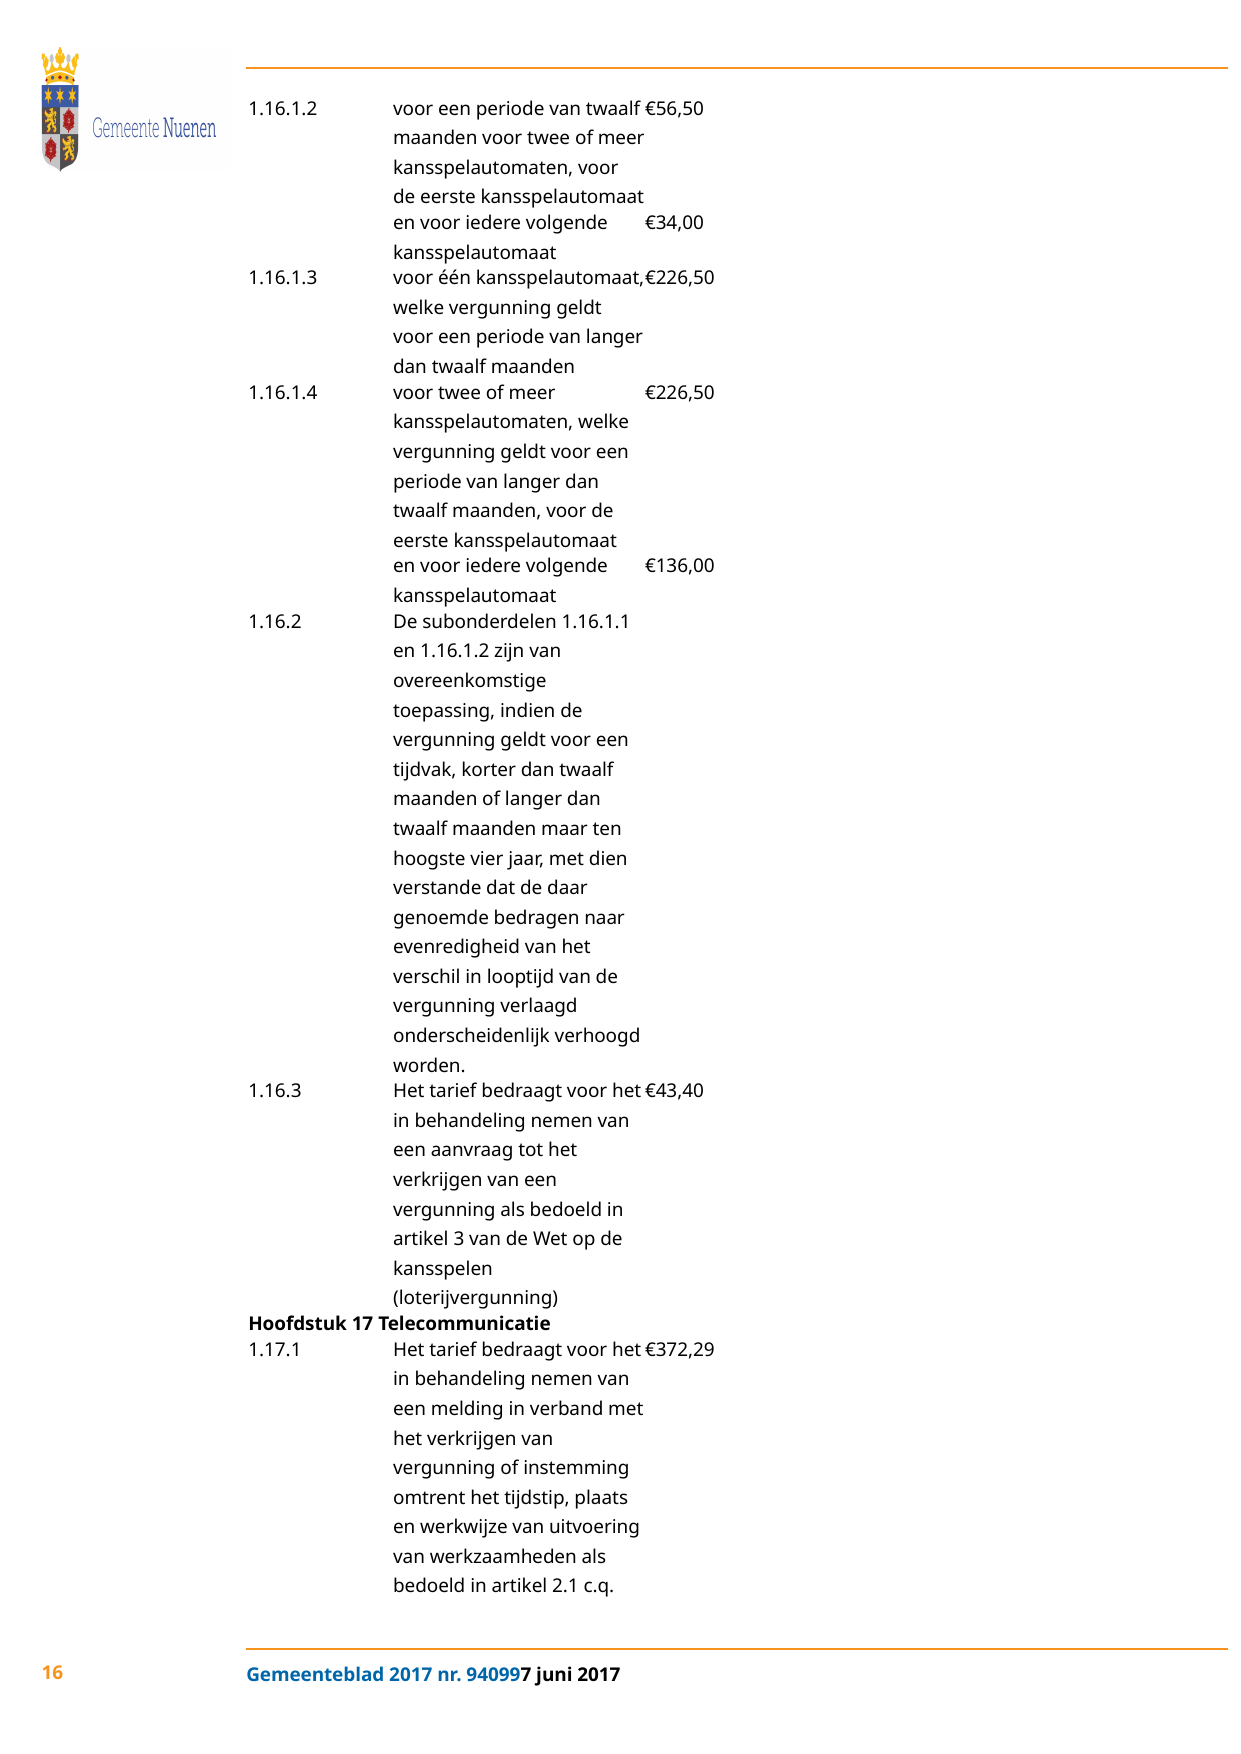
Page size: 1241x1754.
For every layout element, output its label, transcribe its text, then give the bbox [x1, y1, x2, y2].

table_cell [862, 553, 1007, 608]
table_cell [1007, 95, 1079, 209]
table_cell 1.16.1.4 [248, 379, 393, 553]
table_cell [862, 379, 1007, 553]
picture [41, 47, 231, 172]
table_cell 1.16.3 [248, 1078, 393, 1310]
table_cell [862, 265, 1007, 379]
table_cell [862, 608, 1007, 1077]
table_cell €226,50 [645, 379, 862, 553]
table_cell [248, 553, 393, 608]
table_cell €372,29 [645, 1336, 862, 1598]
table_cell [1007, 553, 1079, 608]
table_cell Het tarief bedraagt voor het in behandeling nemen van een melding in verband met het verkrijgen van vergunning of instemming omtrent het tijdstip, plaats en werkwijze van uitvoering van werkzaamheden als bedoeld in artikel 2.1 c.q. [393, 1336, 645, 1598]
table_cell [1007, 1310, 1079, 1336]
table_cell €56,50 [645, 95, 862, 209]
table_cell voor een periode van twaalf maanden voor twee of meer kansspelautomaten, voor de eerste kansspelautomaat [393, 95, 645, 209]
table_cell [1007, 1078, 1079, 1310]
table_cell €34,00 [645, 209, 862, 264]
table_cell €43,40 [645, 1078, 862, 1310]
table_cell en voor iedere volgende kansspelautomaat [393, 553, 645, 608]
table_cell [1007, 379, 1079, 553]
table_cell De subonderdelen 1.16.1.1 en 1.16.1.2 zijn van overeenkomstige toepassing, indien de vergunning geldt voor een tijdvak, korter dan twaalf maanden of langer dan twaalf maanden maar ten hoogste vier jaar, met dien verstande dat de daar genoemde bedragen naar evenredigheid van het verschil in looptijd van de vergunning verlaagd onderscheidenlijk verhoogd worden. [393, 608, 645, 1077]
table_cell [862, 1310, 1007, 1336]
table_cell voor één kansspelautomaat, welke vergunning geldt voor een periode van langer dan twaalf maanden [393, 265, 645, 379]
table_cell [645, 1310, 862, 1336]
table_cell 1.16.1.3 [248, 265, 393, 379]
table_cell en voor iedere volgende kansspelautomaat [393, 209, 645, 264]
table_cell [862, 95, 1007, 209]
table_cell [862, 1078, 1007, 1310]
table_cell €136,00 [645, 553, 862, 608]
table_cell voor twee of meer kansspelautomaten, welke vergunning geldt voor een periode van langer dan twaalf maanden, voor de eerste kansspelautomaat [393, 379, 645, 553]
table_cell [862, 209, 1007, 264]
table_cell Hoofdstuk 17 Telecommunicatie [248, 1310, 645, 1336]
table_cell 1.16.2 [248, 608, 393, 1077]
table_cell Het tarief bedraagt voor het in behandeling nemen van een aanvraag tot het verkrijgen van een vergunning als bedoeld in artikel 3 van de Wet op de kansspelen (loterijvergunning) [393, 1078, 645, 1310]
table_cell [1007, 265, 1079, 379]
table_cell [248, 209, 393, 264]
table_cell [1007, 608, 1079, 1077]
table_cell [1007, 209, 1079, 264]
table_cell [862, 1336, 1007, 1598]
table_cell [1007, 1336, 1079, 1598]
table_cell 1.17.1 [248, 1336, 393, 1598]
table_cell [645, 608, 862, 1077]
table_cell 1.16.1.2 [248, 95, 393, 209]
table_cell €226,50 [645, 265, 862, 379]
